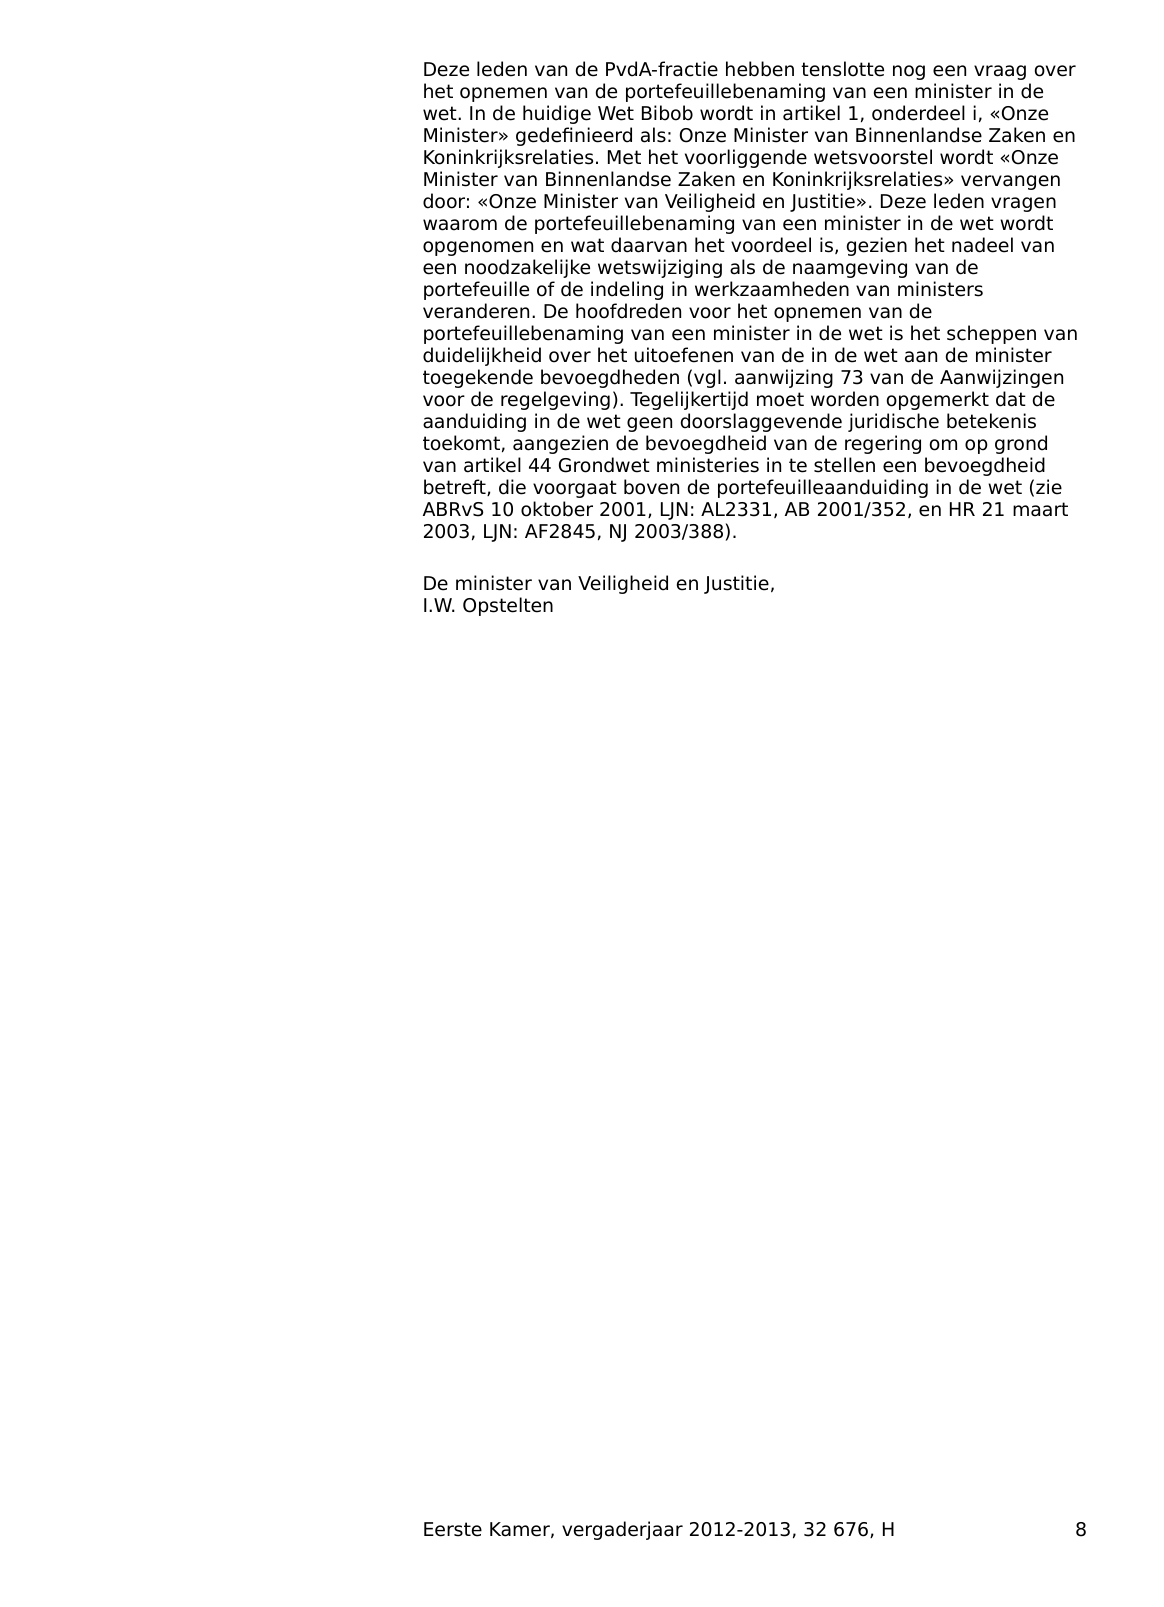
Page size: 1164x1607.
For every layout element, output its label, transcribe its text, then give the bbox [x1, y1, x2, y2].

text De minister van Veiligheid en Justitie, I.W. Opstelten [422, 573, 1087, 617]
text Deze leden van de PvdA-fractie hebben tenslotte nog een vraag over het opnemen van de portefeuillebenaming van een minister in de wet. In de huidige Wet Bibob wordt in artikel 1, onderdeel i, «Onze Minister» gedefinieerd als: Onze Minister van Binnenlandse Zaken en Koninkrijksrelaties. Met het voorliggende wetsvoorstel wordt «Onze Minister van Binnenlandse Zaken en Koninkrijksrelaties» vervangen door: «Onze Minister van Veiligheid en Justitie». Deze leden vragen waarom de portefeuillebenaming van een minister in de wet wordt opgenomen en wat daarvan het voordeel is, gezien het nadeel van een noodzakelijke wetswijziging als de naamgeving van de portefeuille of de indeling in werkzaamheden van ministers veranderen. De hoofdreden voor het opnemen van de portefeuillebenaming van een minister in de wet is het scheppen van duidelijkheid over het uitoefenen van de in de wet aan de minister toegekende bevoegdheden (vgl. aanwijzing 73 van de Aanwijzingen voor de regelgeving). Tegelijkertijd moet worden opgemerkt dat de aanduiding in de wet geen doorslaggevende juridische betekenis toekomt, aangezien de bevoegdheid van de regering om op grond van artikel 44 Grondwet ministeries in te stellen een bevoegdheid betreft, die voorgaat boven de portefeuilleaanduiding in de wet (zie ABRvS 10 oktober 2001, LJN: AL2331, AB 2001/352, en HR 21 maart 2003, LJN: AF2845, NJ 2003/388). [422, 59, 1087, 543]
